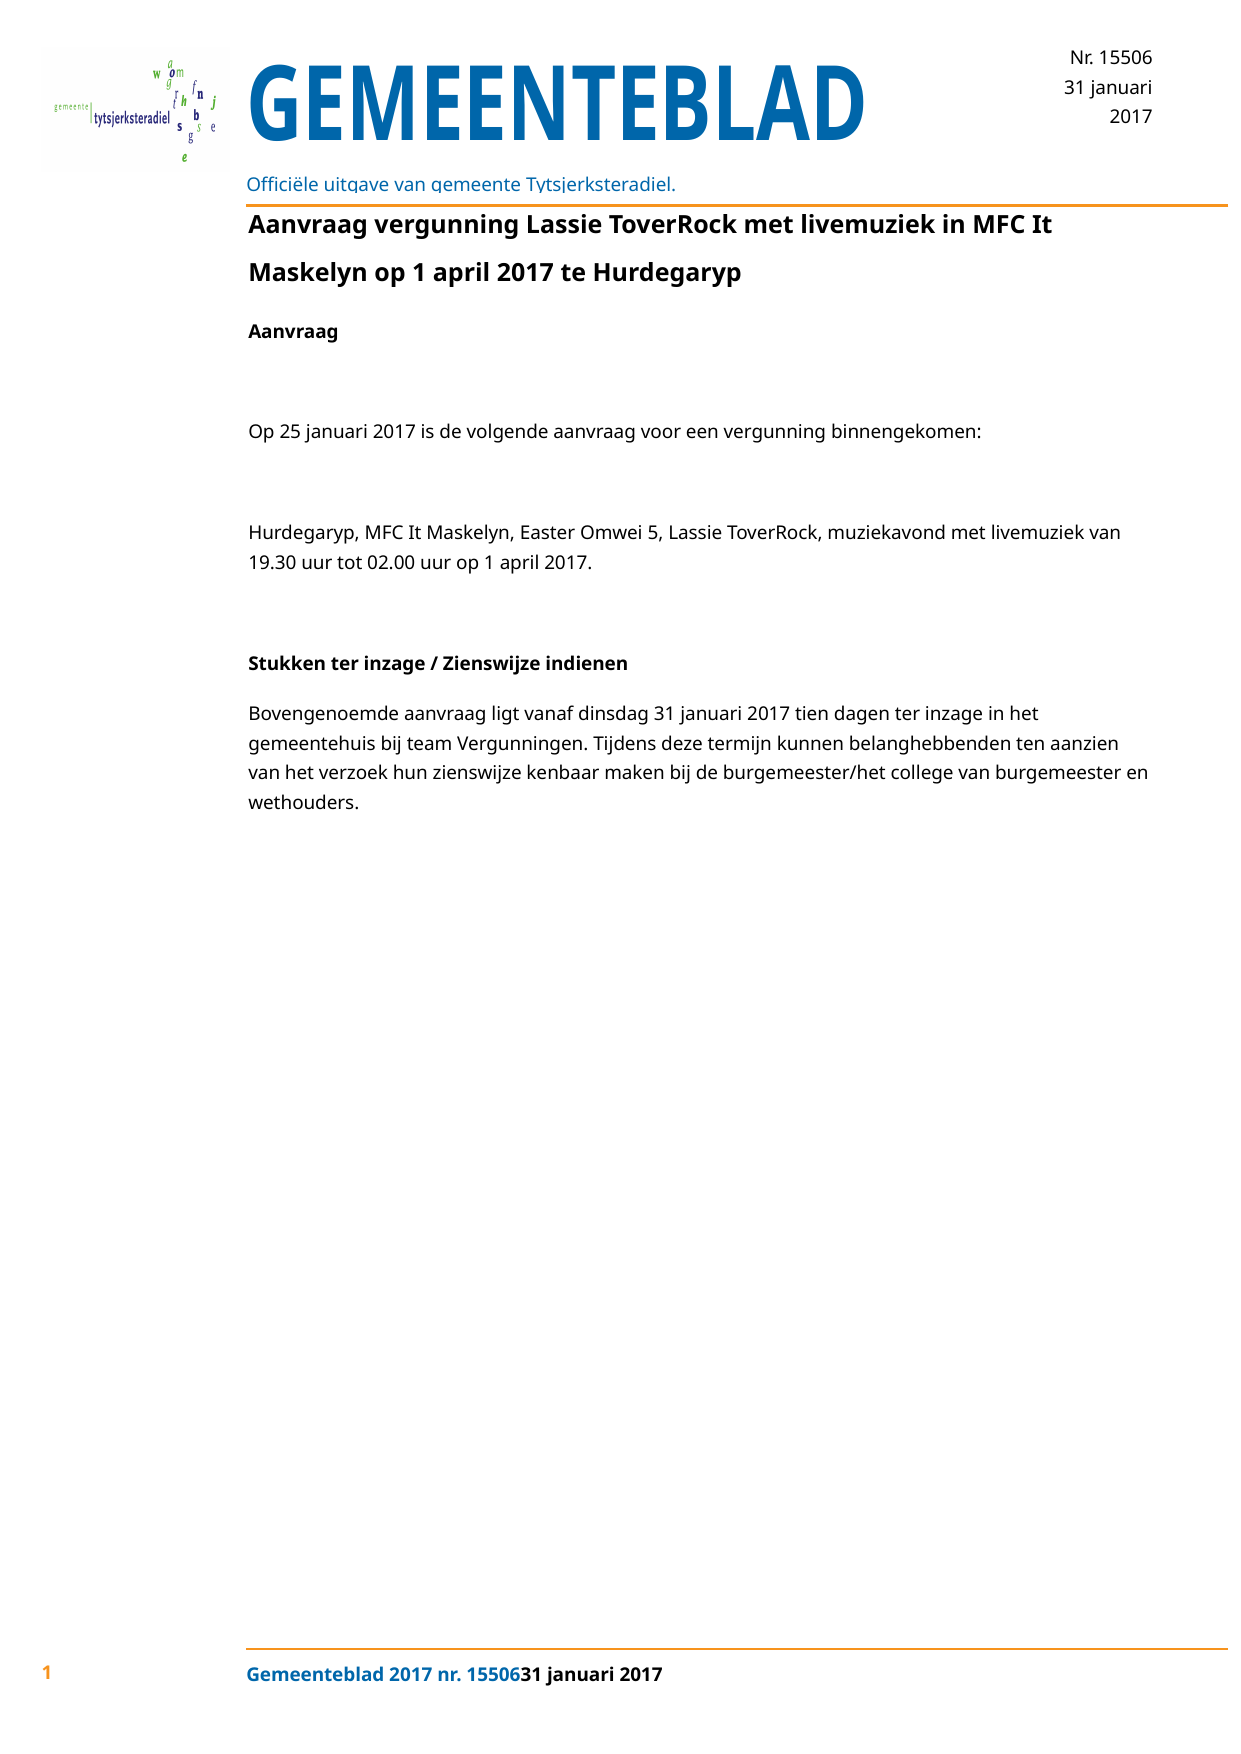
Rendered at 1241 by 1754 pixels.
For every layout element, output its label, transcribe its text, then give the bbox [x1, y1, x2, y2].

text Hurdegaryp, MFC It Maskelyn, Easter Omwei 5, Lassie ToverRock, muziekavond met livemuziek van 19.30 uur tot 02.00 uur op 1 april 2017. [248, 519, 1152, 575]
text Aanvraag vergunning Lassie ToverRock met livemuziek in MFC It Maskelyn op 1 april 2017 te Hurdegaryp [248, 207, 1152, 288]
picture [41, 47, 231, 172]
text Bovengenoemde aanvraag ligt vanaf dinsdag 31 januari 2017 tien dagen ter inzage in het gemeentehuis bij team Vergunningen. Tijdens deze termijn kunnen belanghebbenden ten aanzien van het verzoek hun zienswijze kenbaar maken bij de burge­meester/het college van burgemeester en wethouders. [248, 700, 1152, 815]
text Stukken ter inzage / Zienswijze indienen [248, 650, 1152, 676]
text Aanvraag [248, 318, 1152, 344]
text Op 25 januari 2017 is de volgende aanvraag voor een vergunning binnengekomen: [248, 419, 1152, 444]
